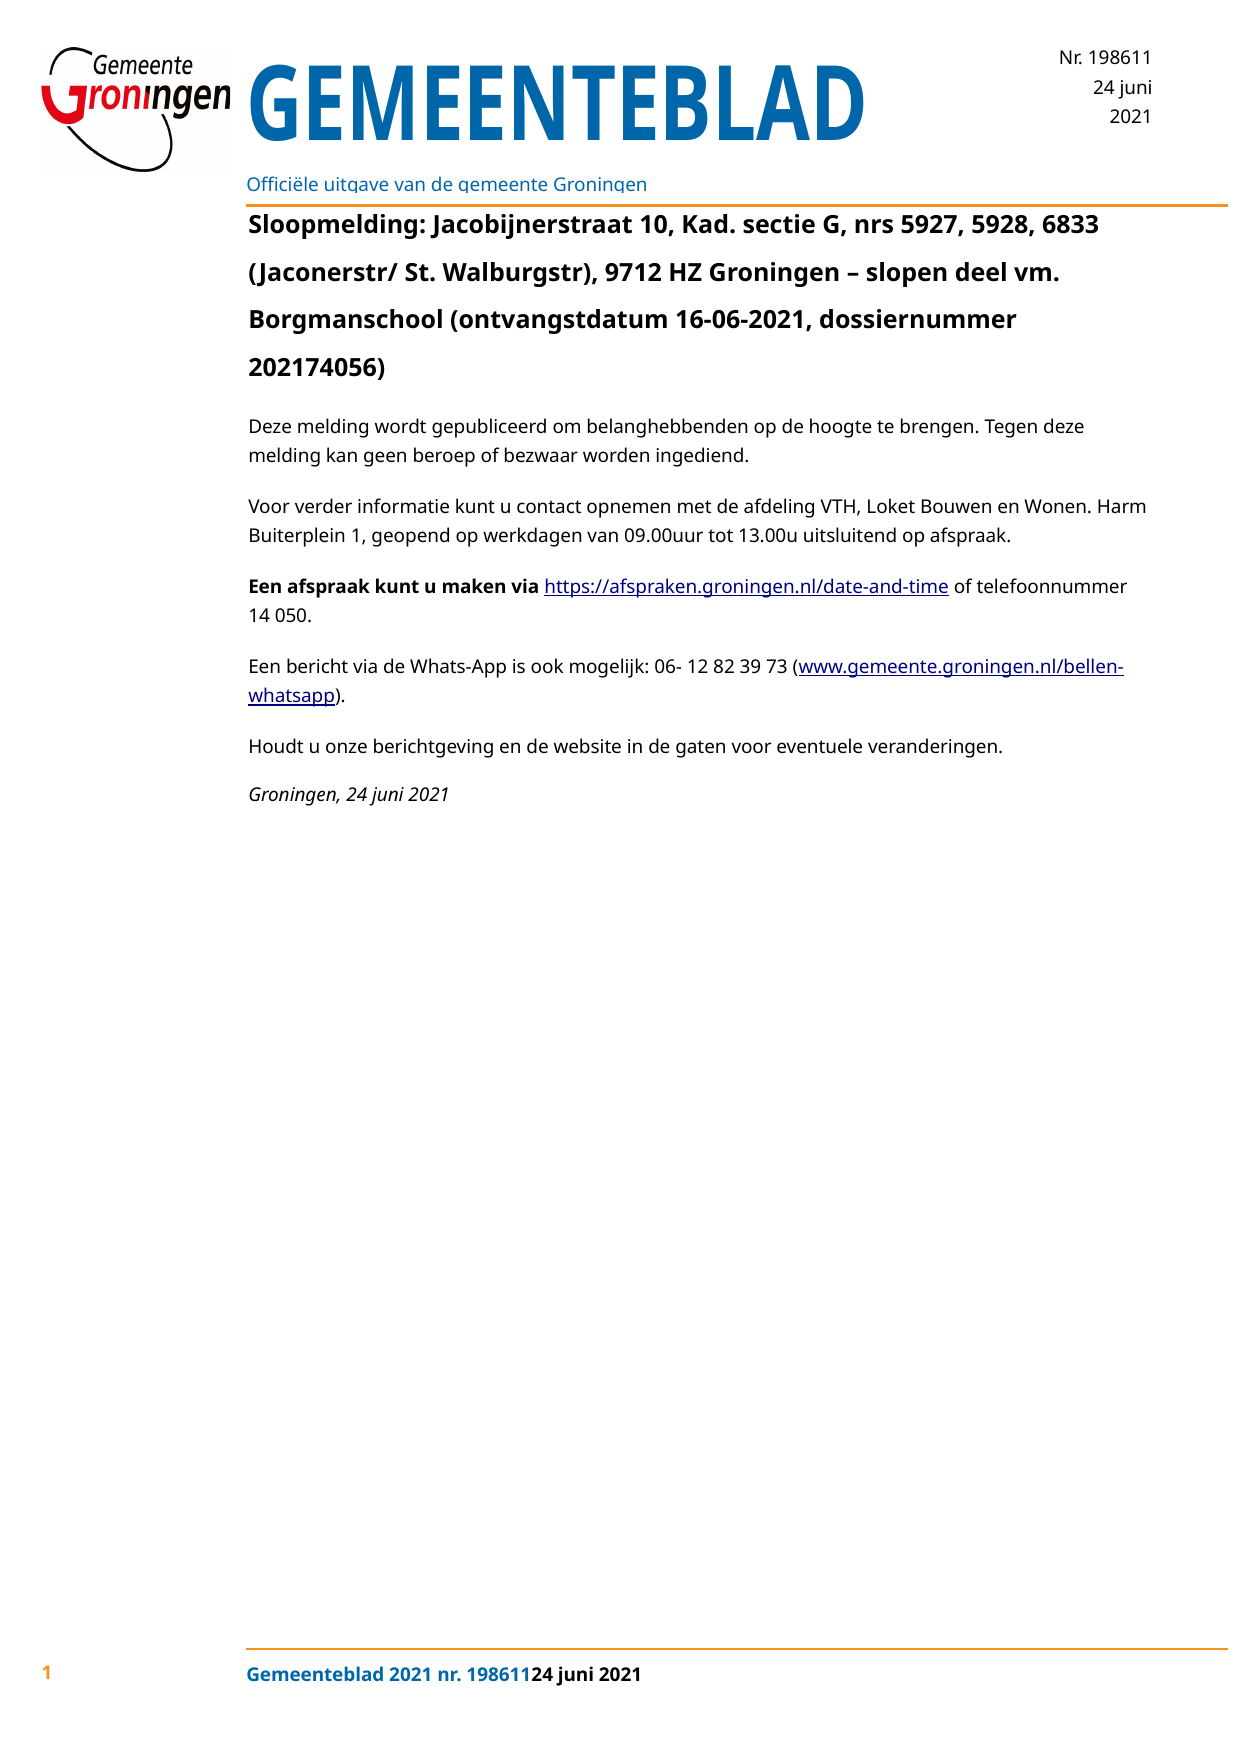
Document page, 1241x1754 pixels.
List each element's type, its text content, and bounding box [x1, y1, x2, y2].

text Een afspraak kunt u maken via https://afspraken.groningen.nl/date-and-time of telefoonnummer 14 050. [248, 573, 1152, 628]
text Voor verder informatie kunt u contact opnemen met de afdeling VTH, Loket Bouwen en Wonen. Harm Buiterplein 1, geopend op werkdagen van 09.00uur tot 13.00u uitsluitend op afspraak. [248, 493, 1152, 548]
text Deze melding wordt gepubliceerd om belanghebbenden op de hoogte te brengen. Tegen deze melding kan geen beroep of bezwaar worden ingediend. [248, 413, 1152, 468]
text Sloopmelding: Jacobijnerstraat 10, Kad. sectie G, nrs 5927, 5928, 6833 (Jaconerstr/ St. Walburgstr), 9712 HZ Groningen – slopen deel vm. Borgmanschool (ontvangstdatum 16-06-2021, dossiernummer 202174056) [248, 207, 1152, 384]
text Houdt u onze berichtgeving en de website in de gaten voor eventuele veranderingen. [248, 733, 1152, 759]
text Een bericht via de Whats-App is ook mogelijk: 06- 12 82 39 73 (www.gemeente.groningen.nl/bellen-whatsapp). [248, 653, 1152, 708]
text Groningen, 24 juni 2021 [248, 781, 1152, 807]
picture [41, 47, 231, 172]
